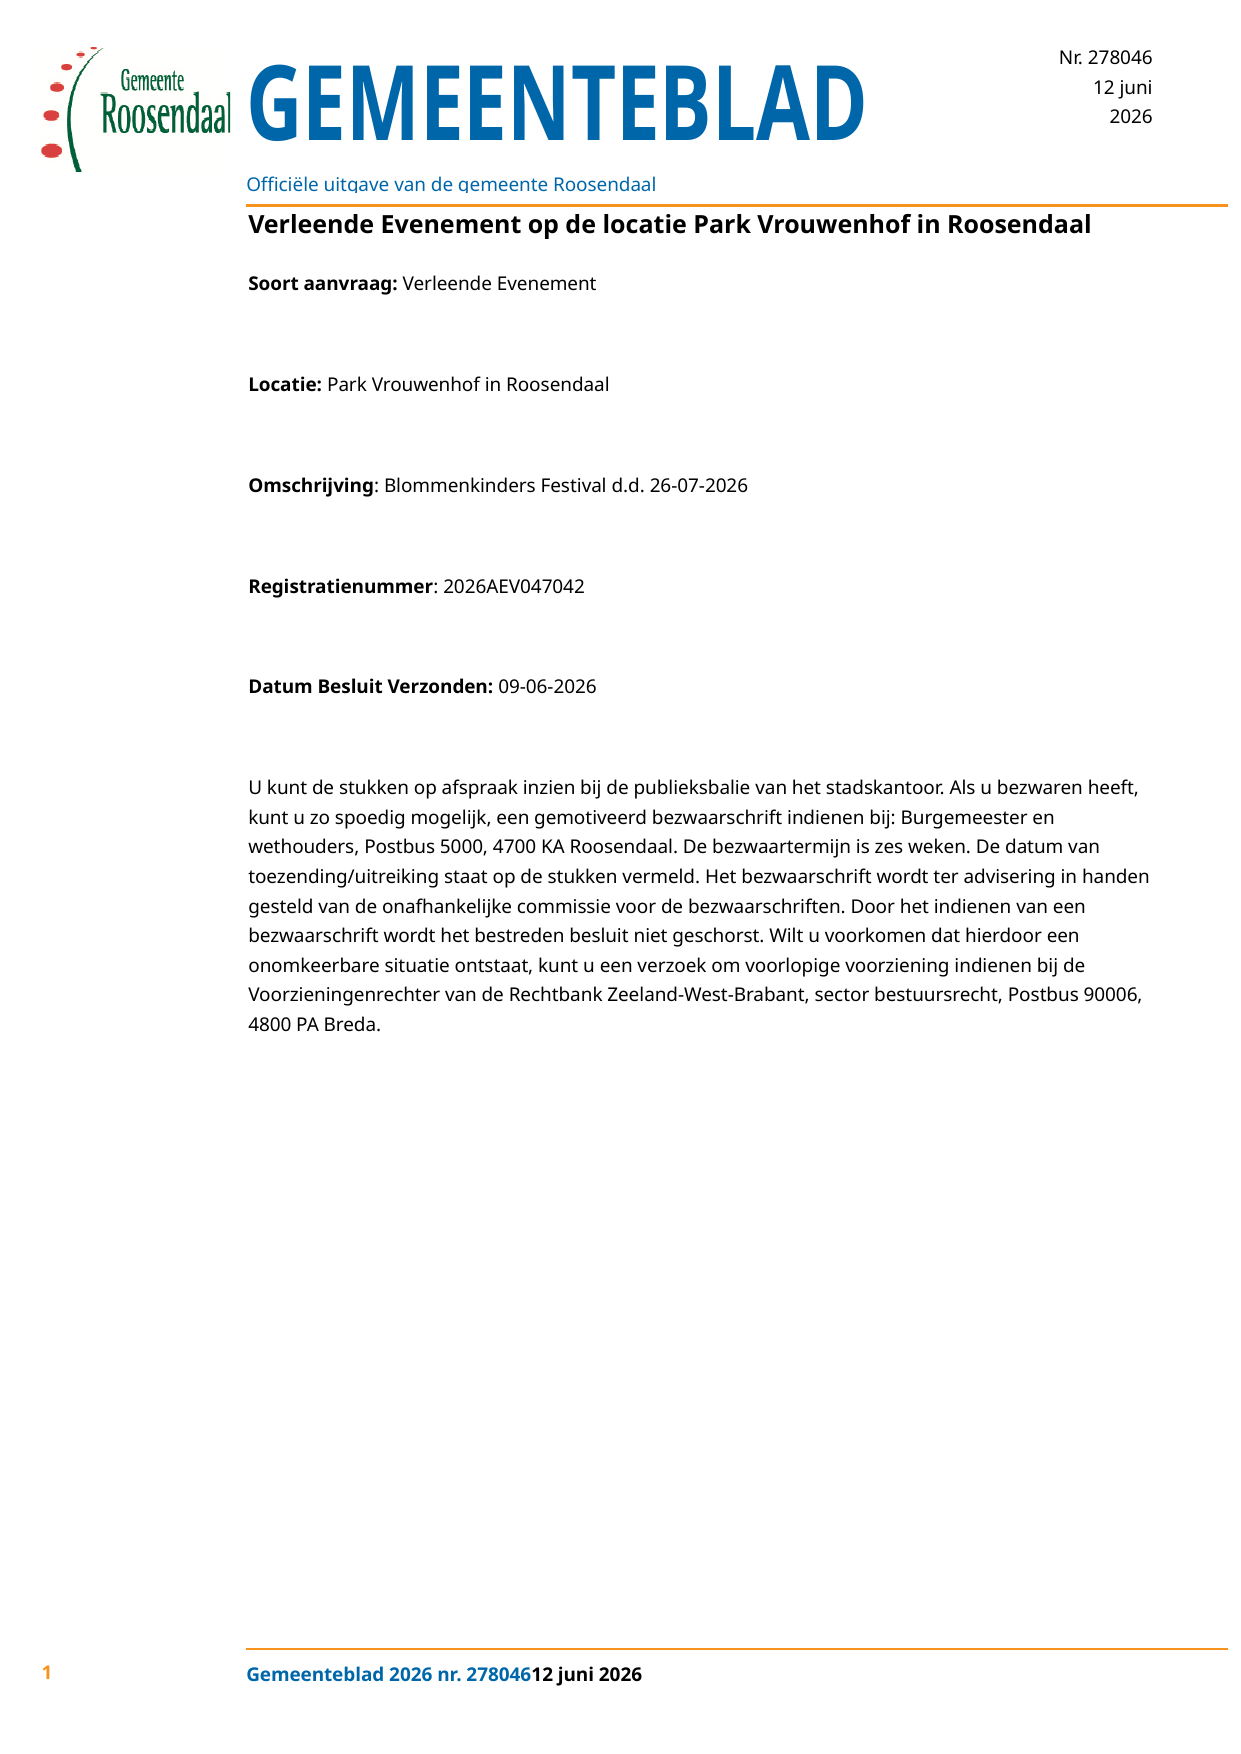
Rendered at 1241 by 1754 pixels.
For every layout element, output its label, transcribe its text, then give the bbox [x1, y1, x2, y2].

text Locatie: Park Vrouwenhof in Roosendaal [248, 371, 1152, 397]
text Datum Besluit Verzonden: 09-06-2026 [248, 674, 1152, 699]
text Registratienummer: 2026AEV047042 [248, 573, 1152, 598]
text U kunt de stukken op afspraak inzien bij de publieksbalie van het stadskantoor. Als u bezwaren heeft, kunt u zo spoedig mogelijk, een gemotiveerd bezwaarschrift indienen bij: Burgemeester en wethouders, Postbus 5000, 4700 KA Roosendaal. De bezwaartermijn is zes weken. De datum van toezending/uitreiking staat op de stukken vermeld. Het bezwaarschrift wordt ter advisering in handen gesteld van de onafhankelijke commissie voor de bezwaarschriften. Door het indienen van een bezwaarschrift wordt het bestreden besluit niet geschorst. Wilt u voorkomen dat hierdoor een onomkeerbare situatie ontstaat, kunt u een verzoek om voorlopige voorziening indienen bij de Voorzieningenrechter van de Rechtbank Zeeland-West-Brabant, sector bestuursrecht, Postbus 90006, 4800 PA Breda. [248, 774, 1152, 1037]
text Omschrijving: Blommenkinders Festival d.d. 26-07-2026 [248, 472, 1152, 498]
text Soort aanvraag: Verleende Evenement [248, 270, 1152, 296]
picture [41, 47, 231, 172]
text Verleende Evenement op de locatie Park Vrouwenhof in Roosendaal [248, 207, 1152, 241]
